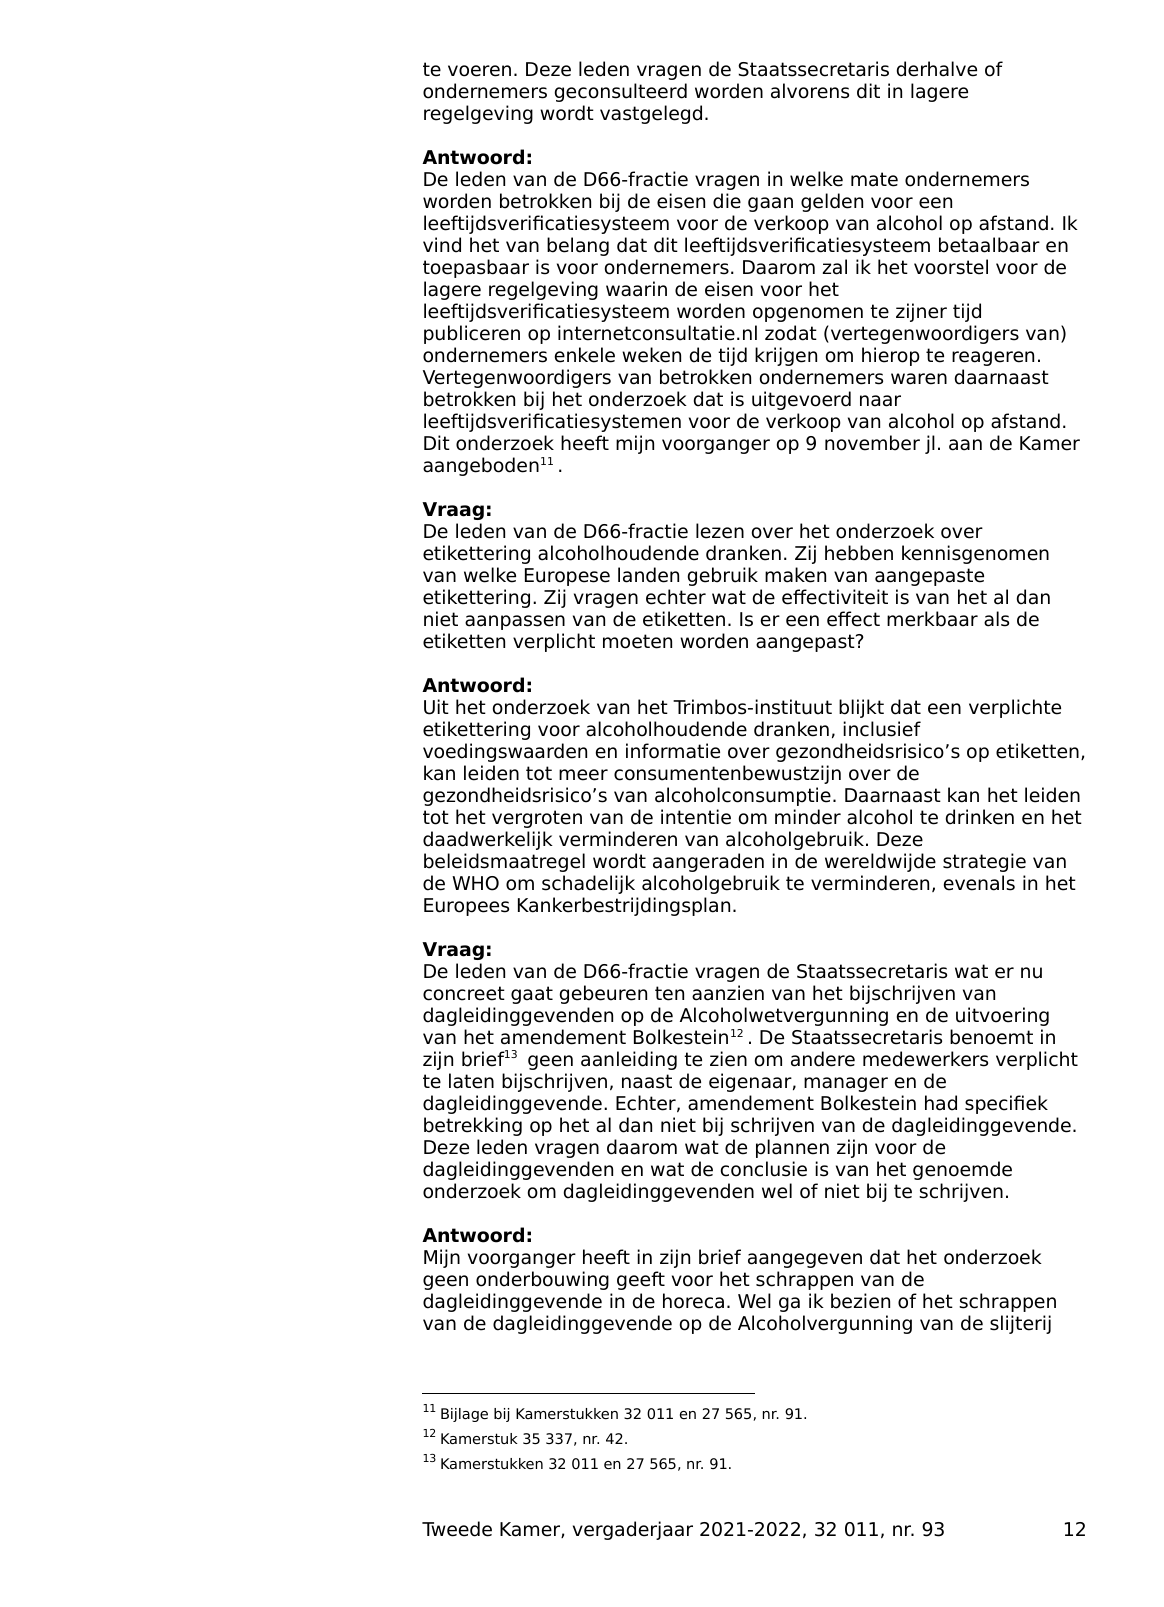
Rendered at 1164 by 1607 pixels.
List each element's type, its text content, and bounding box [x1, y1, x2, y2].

subtitle Vraag: [422, 939, 1087, 961]
text Kamerstuk 35 337, nr. 42. [422, 1427, 1087, 1449]
text Bijlage bij Kamerstukken 32 011 en 27 565, nr. 91. [422, 1402, 1087, 1424]
subtitle Antwoord: [422, 675, 1087, 697]
text De leden van de D66-fractie vragen in welke mate ondernemers worden betrokken bij de eisen die gaan gelden voor een leeftijdsverificatiesysteem voor de verkoop van alcohol op afstand. Ik vind het van belang dat dit leeftijdsverificatiesysteem betaalbaar en toepasbaar is voor ondernemers. Daarom zal ik het voorstel voor de lagere regelgeving waarin de eisen voor het leeftijdsverificatiesysteem worden opgenomen te zijner tijd publiceren op internetconsultatie.nl zodat (vertegenwoordigers van) ondernemers enkele weken de tijd krijgen om hierop te reageren. Vertegenwoordigers van betrokken ondernemers waren daarnaast betrokken bij het onderzoek dat is uitgevoerd naar leeftijdsverificatiesystemen voor de verkoop van alcohol op afstand. Dit onderzoek heeft mijn voorganger op 9 november jl. aan de Kamer aangeboden. [422, 169, 1087, 477]
text Kamerstukken 32 011 en 27 565, nr. 91. [422, 1452, 1087, 1474]
text De leden van de D66-fractie vragen de Staatssecretaris wat er nu concreet gaat gebeuren ten aanzien van het bijschrijven van dagleidinggevenden op de Alcoholwetvergunning en de uitvoering van het amendement Bolkestein. De Staatssecretaris benoemt in zijn brief geen aanleiding te zien om andere medewerkers verplicht te laten bijschrijven, naast de eigenaar, manager en de dagleidinggevende. Echter, amendement Bolkestein had specifiek betrekking op het al dan niet bij schrijven van de dagleidinggevende. Deze leden vragen daarom wat de plannen zijn voor de dagleidinggevenden en wat de conclusie is van het genoemde onderzoek om dagleidinggevenden wel of niet bij te schrijven. [422, 961, 1087, 1203]
subtitle Antwoord: [422, 1225, 1087, 1247]
text Mijn voorganger heeft in zijn brief aangegeven dat het onderzoek geen onderbouwing geeft voor het schrappen van de dagleidinggevende in de horeca. Wel ga ik bezien of het schrappen van de dagleidinggevende op de Alcoholvergunning van de slijterij [422, 1247, 1087, 1335]
text Uit het onderzoek van het Trimbos-instituut blijkt dat een verplichte etikettering voor alcoholhoudende dranken, inclusief voedingswaarden en informatie over gezondheidsrisico’s op etiketten, kan leiden tot meer consumentenbewustzijn over de gezondheidsrisico’s van alcoholconsumptie. Daarnaast kan het leiden tot het vergroten van de intentie om minder alcohol te drinken en het daadwerkelijk verminderen van alcoholgebruik. Deze beleidsmaatregel wordt aangeraden in de wereldwijde strategie van de WHO om schadelijk alcoholgebruik te verminderen, evenals in het Europees Kankerbestrijdingsplan. [422, 697, 1087, 917]
text De leden van de D66-fractie lezen over het onderzoek over etikettering alcoholhoudende dranken. Zij hebben kennisgenomen van welke Europese landen gebruik maken van aangepaste etikettering. Zij vragen echter wat de effectiviteit is van het al dan niet aanpassen van de etiketten. Is er een effect merkbaar als de etiketten verplicht moeten worden aangepast? [422, 521, 1087, 653]
text te voeren. Deze leden vragen de Staatssecretaris derhalve of ondernemers geconsulteerd worden alvorens dit in lagere regelgeving wordt vastgelegd. [422, 59, 1087, 125]
subtitle Vraag: [422, 499, 1087, 521]
subtitle Antwoord: [422, 147, 1087, 169]
